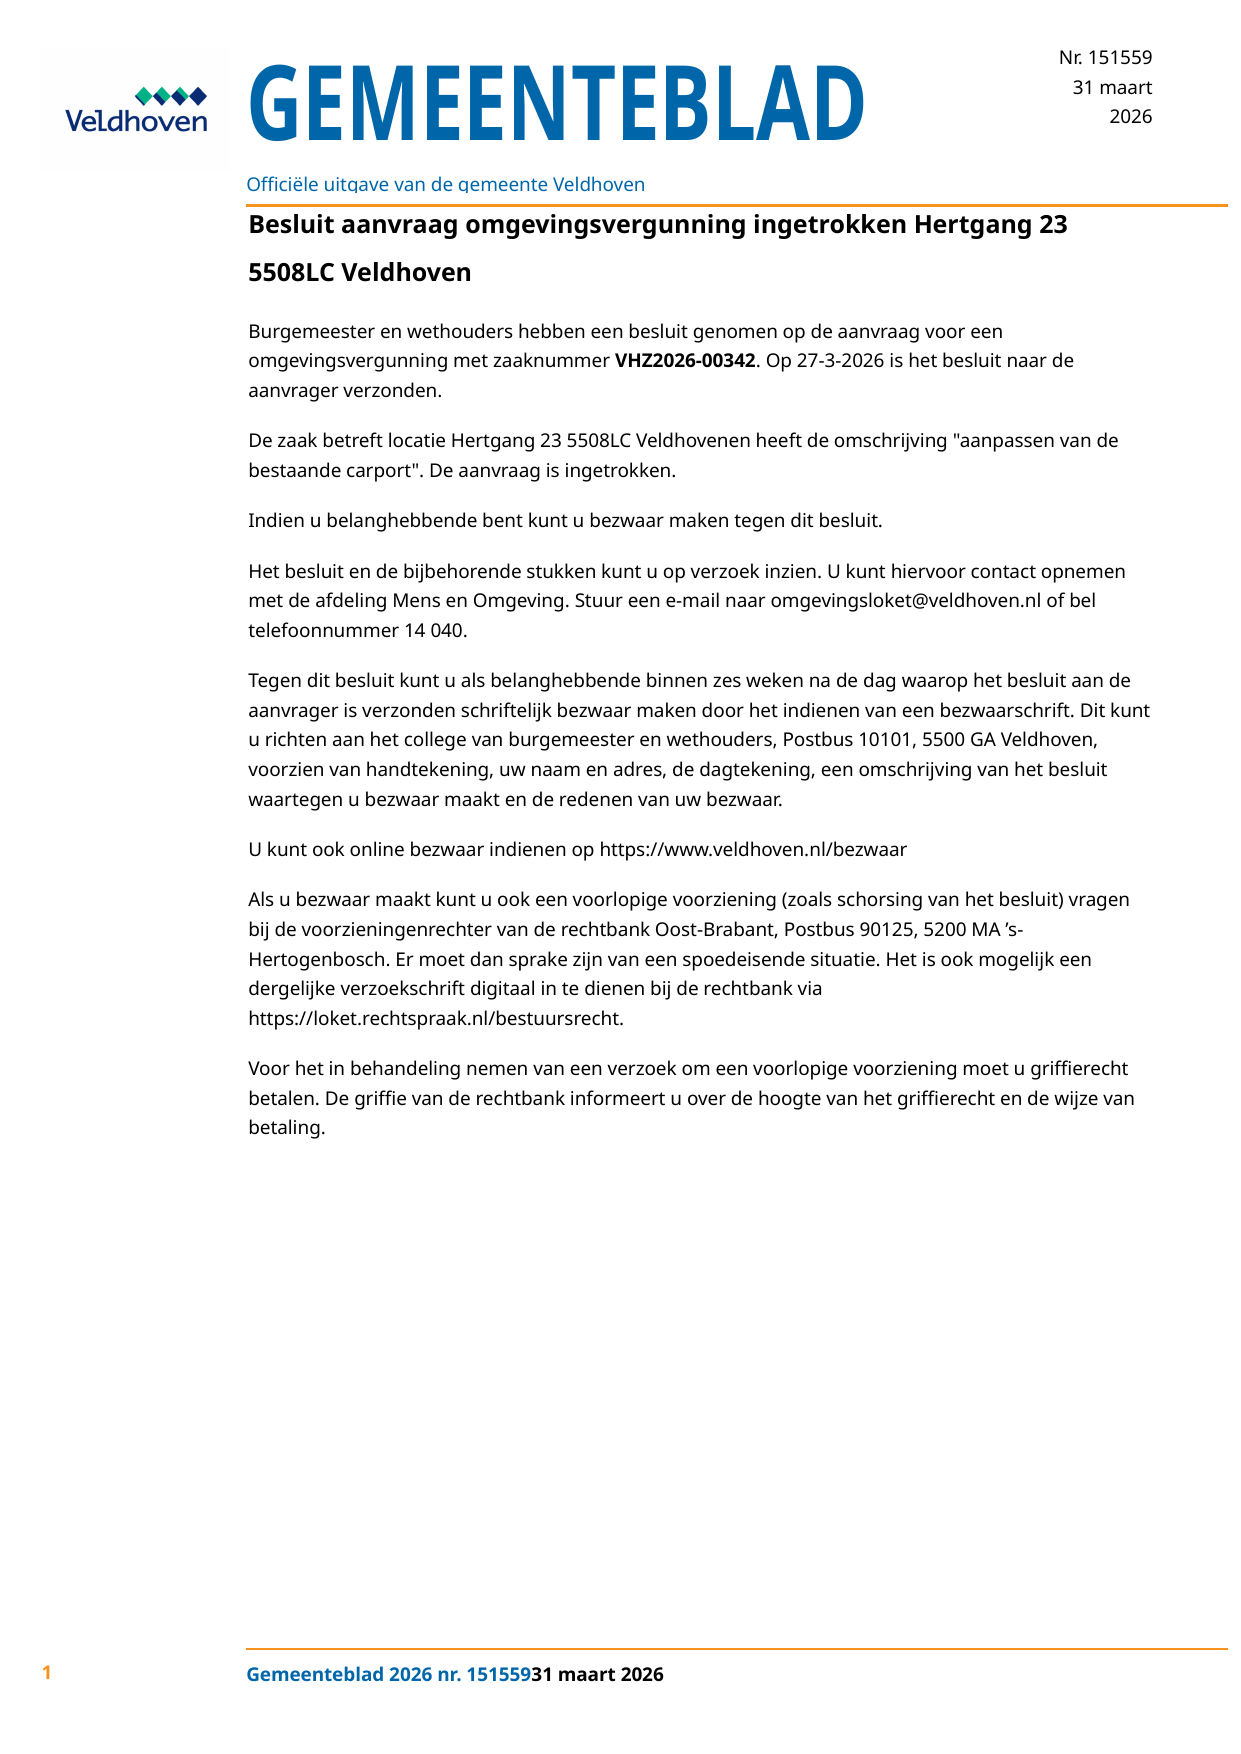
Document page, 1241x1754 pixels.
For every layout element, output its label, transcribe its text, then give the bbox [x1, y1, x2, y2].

text U kunt ook online bezwaar indienen op https://www.veldhoven.nl/bezwaar [248, 836, 1152, 862]
text Indien u belanghebbende bent kunt u bezwaar maken tegen dit besluit. [248, 507, 1152, 533]
text Voor het in behandeling nemen van een verzoek om een voorlopige voorziening moet u griffierecht betalen. De griffie van de rechtbank informeert u over de hoogte van het griffierecht en de wijze van betaling. [248, 1055, 1152, 1140]
text Als u bezwaar maakt kunt u ook een voorlopige voorziening (zoals schorsing van het besluit) vragen bij de voorzieningenrechter van de rechtbank Oost-Brabant, Postbus 90125, 5200 MA ’s-Hertogenbosch. Er moet dan sprake zijn van een spoedeisende situatie. Het is ook mogelijk een dergelijke verzoekschrift digitaal in te dienen bij de rechtbank via https://loket.rechtspraak.nl/bestuursrecht. [248, 887, 1152, 1031]
text Het besluit en de bijbehorende stukken kunt u op verzoek inzien. U kunt hiervoor contact opnemen met de afdeling Mens en Omgeving. Stuur een e-mail naar omgevingsloket@veldhoven.nl of bel telefoonnummer 14 040. [248, 558, 1152, 643]
text Tegen dit besluit kunt u als belanghebbende binnen zes weken na de dag waarop het besluit aan de aanvrager is verzonden schriftelijk bezwaar maken door het indienen van een bezwaarschrift. Dit kunt u richten aan het college van burgemeester en wethouders, Postbus 10101, 5500 GA Veldhoven, voorzien van handtekening, uw naam en adres, de dagtekening, een omschrijving van het besluit waartegen u bezwaar maakt en de redenen van uw bezwaar. [248, 667, 1152, 812]
text Burgemeester en wethouders hebben een besluit genomen op de aanvraag voor een omgevingsvergunning met zaaknummer VHZ2026-00342. Op 27-3-2026 is het besluit naar de aanvrager verzonden. [248, 318, 1152, 403]
picture [41, 47, 231, 172]
text Besluit aanvraag omgevingsvergunning ingetrokken Hertgang 23 5508LC Veldhoven [248, 207, 1152, 288]
text De zaak betreft locatie Hertgang 23 5508LC Veldhovenen heeft de omschrijving "aanpassen van de bestaande carport". De aanvraag is ingetrokken. [248, 427, 1152, 483]
